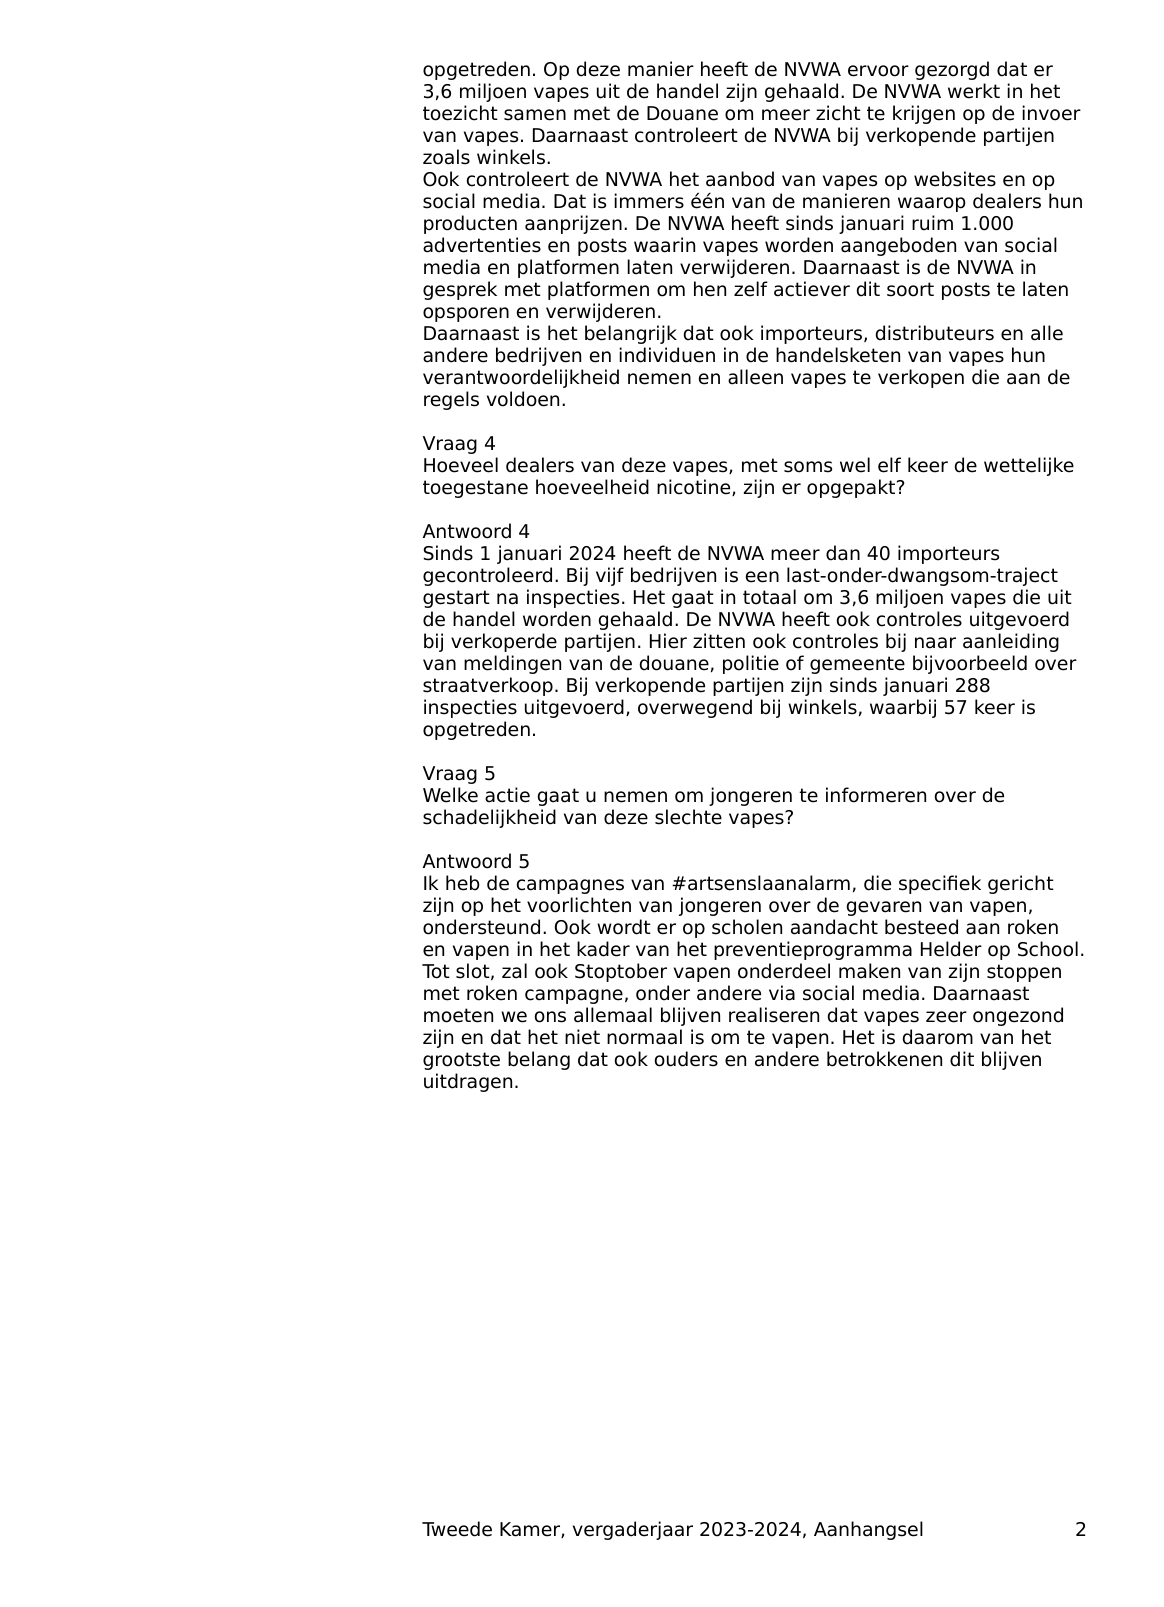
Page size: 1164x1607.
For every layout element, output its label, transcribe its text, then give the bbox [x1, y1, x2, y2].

text Antwoord 5 [422, 851, 1087, 873]
text Vraag 5 [422, 763, 1087, 785]
text Vraag 4 [422, 433, 1087, 455]
text Hoeveel dealers van deze vapes, met soms wel elf keer de wettelijke toegestane hoeveelheid nicotine, zijn er opgepakt? [422, 455, 1087, 499]
text Sinds 1 januari 2024 heeft de NVWA meer dan 40 importeurs gecontroleerd. Bij vijf bedrijven is een last-onder-dwangsom-traject gestart na inspecties. Het gaat in totaal om 3,6 miljoen vapes die uit de handel worden gehaald. De NVWA heeft ook controles uitgevoerd bij verkoperde partijen. Hier zitten ook controles bij naar aanleiding van meldingen van de douane, politie of gemeente bijvoorbeeld over straatverkoop. Bij verkopende partijen zijn sinds januari 288 inspecties uitgevoerd, overwegend bij winkels, waarbij 57 keer is opgetreden. [422, 543, 1087, 741]
text Daarnaast is het belangrijk dat ook importeurs, distributeurs en alle andere bedrijven en individuen in de handelsketen van vapes hun verantwoordelijkheid nemen en alleen vapes te verkopen die aan de regels voldoen. [422, 323, 1087, 411]
text Ook controleert de NVWA het aanbod van vapes op websites en op social media. Dat is immers één van de manieren waarop dealers hun producten aanprijzen. De NVWA heeft sinds januari ruim 1.000 advertenties en posts waarin vapes worden aangeboden van social media en platformen laten verwijderen. Daarnaast is de NVWA in gesprek met platformen om hen zelf actiever dit soort posts te laten opsporen en verwijderen. [422, 169, 1087, 323]
text Welke actie gaat u nemen om jongeren te informeren over de schadelijkheid van deze slechte vapes? [422, 785, 1087, 829]
text opgetreden. Op deze manier heeft de NVWA ervoor gezorgd dat er 3,6 miljoen vapes uit de handel zijn gehaald. De NVWA werkt in het toezicht samen met de Douane om meer zicht te krijgen op de invoer van vapes. Daarnaast controleert de NVWA bij verkopende partijen zoals winkels. [422, 59, 1087, 169]
text Ik heb de campagnes van #artsenslaanalarm, die specifiek gericht zijn op het voorlichten van jongeren over de gevaren van vapen, ondersteund. Ook wordt er op scholen aandacht besteed aan roken en vapen in het kader van het preventieprogramma Helder op School. Tot slot, zal ook Stoptober vapen onderdeel maken van zijn stoppen met roken campagne, onder andere via social media. Daarnaast moeten we ons allemaal blijven realiseren dat vapes zeer ongezond zijn en dat het niet normaal is om te vapen. Het is daarom van het grootste belang dat ook ouders en andere betrokkenen dit blijven uitdragen. [422, 873, 1087, 1093]
text Antwoord 4 [422, 521, 1087, 543]
